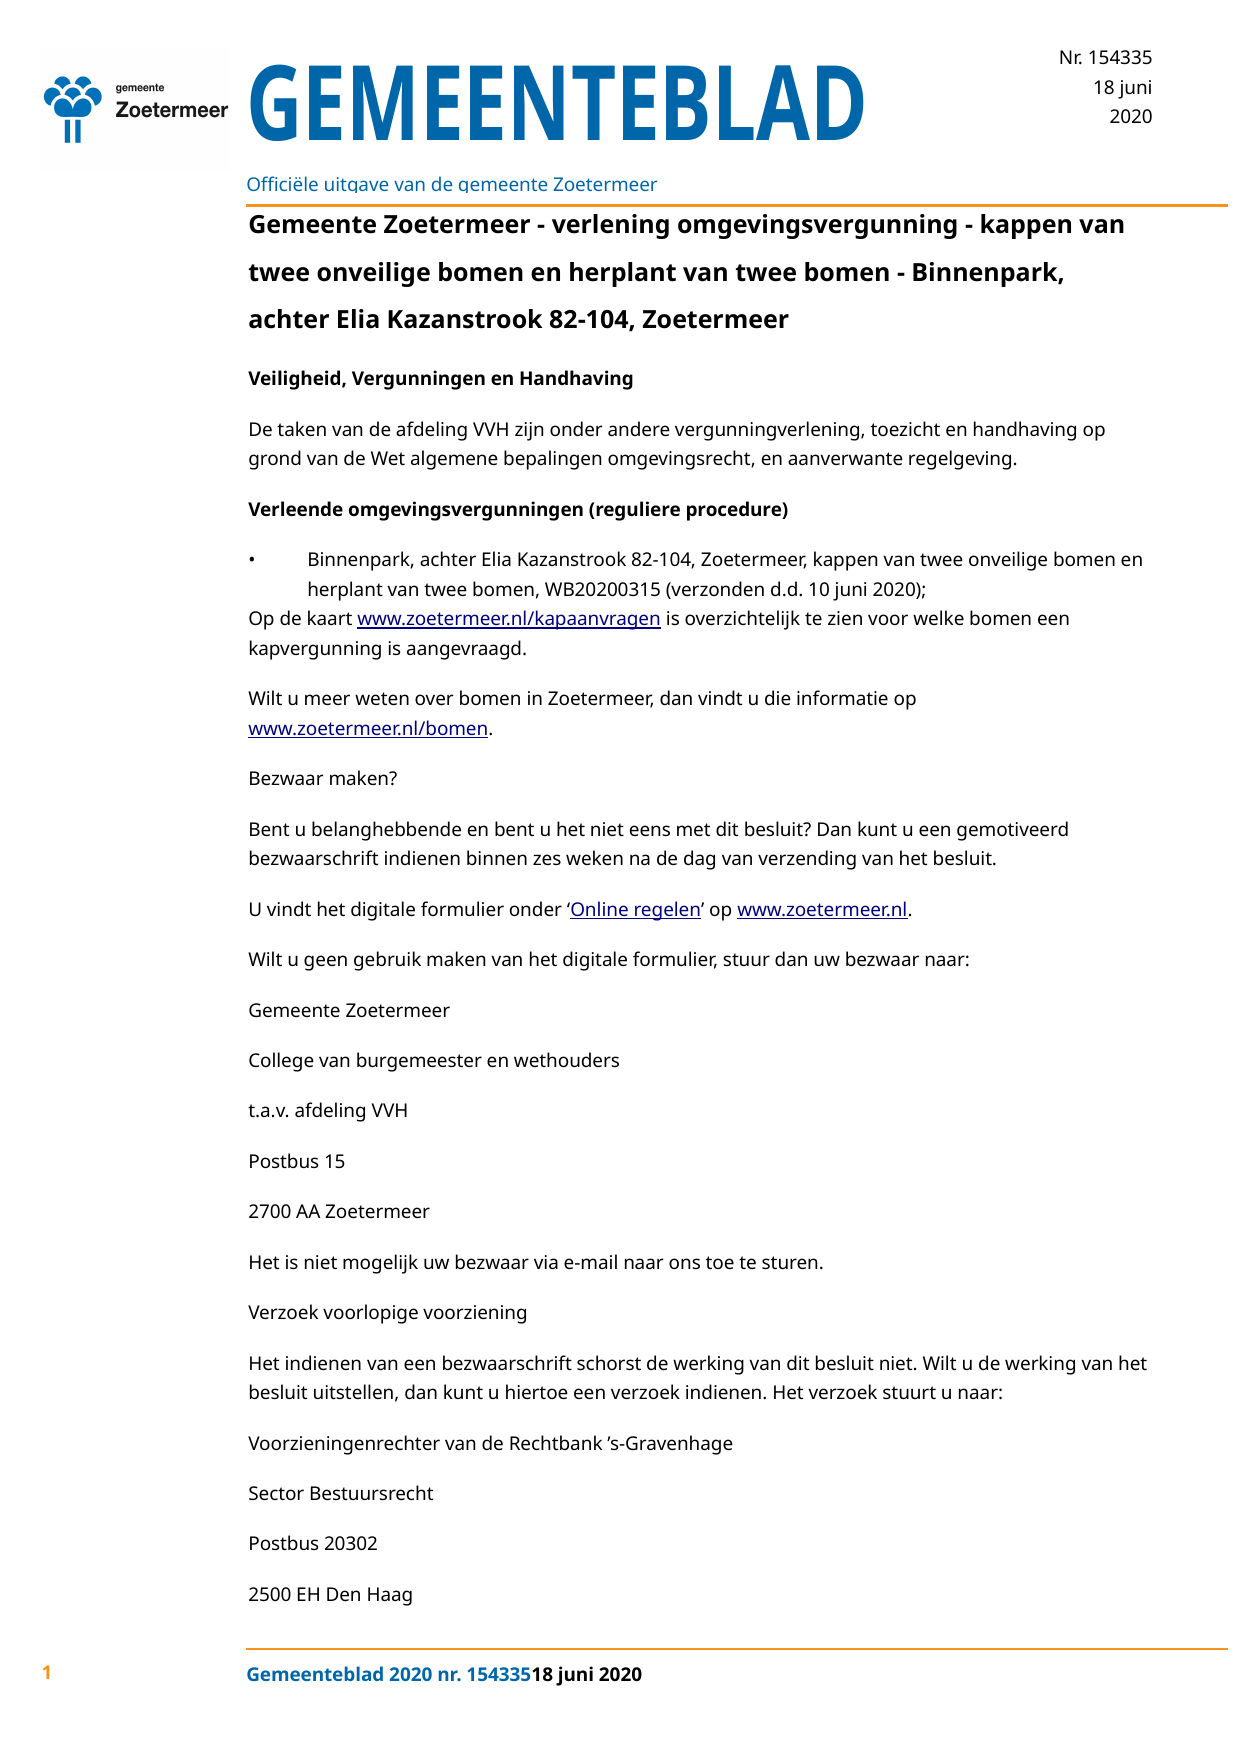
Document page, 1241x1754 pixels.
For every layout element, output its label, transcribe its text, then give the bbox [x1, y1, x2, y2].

text Het indienen van een bezwaarschrift schorst de werking van dit besluit niet. Wilt u de werking van het besluit uitstellen, dan kunt u hiertoe een verzoek indienen. Het verzoek stuurt u naar: [248, 1350, 1152, 1405]
text 2700 AA Zoetermeer [248, 1198, 1152, 1224]
text 2500 EH Den Haag [248, 1581, 1152, 1607]
text Op de kaart www.zoetermeer.nl/kapaanvragen is overzichtelijk te zien voor welke bomen een kapvergunning is aangevraagd. [248, 606, 1152, 661]
text Het is niet mogelijk uw bezwaar via e-mail naar ons toe te sturen. [248, 1249, 1152, 1274]
text t.a.v. afdeling VVH [248, 1098, 1152, 1123]
text Voorzieningenrechter van de Rechtbank ’s-Gravenhage [248, 1430, 1152, 1455]
text Postbus 15 [248, 1148, 1152, 1174]
text Veiligheid, Vergunningen en Handhaving [248, 366, 1152, 391]
list Binnenpark, achter Elia Kazanstrook 82-104, Zoetermeer, kappen van twee onveilige bomen en herplant van twee bomen, WB20200315 (verzonden d.d. 10 juni 2020); [248, 546, 1152, 602]
text De taken van de afdeling VVH zijn onder andere vergunningverlening, toezicht en handhaving op grond van de Wet algemene bepalingen omgevingsrecht, en aanverwante regelgeving. [248, 416, 1152, 471]
text Verzoek voorlopige voorziening [248, 1299, 1152, 1325]
text Postbus 20302 [248, 1531, 1152, 1556]
text Gemeente Zoetermeer - verlening omgevingsvergunning - kappen van twee onveilige bomen en herplant van twee bomen - Binnenpark, achter Elia Kazanstrook 82-104, Zoetermeer [248, 207, 1152, 336]
text Bent u belanghebbende en bent u het niet eens met dit besluit? Dan kunt u een gemotiveerd bezwaarschrift indienen binnen zes weken na de dag van verzending van het besluit. [248, 816, 1152, 871]
text Sector Bestuursrecht [248, 1480, 1152, 1506]
text Wilt u meer weten over bomen in Zoetermeer, dan vindt u die informatie op www.zoetermeer.nl/bomen. [248, 686, 1152, 741]
text Bezwaar maken? [248, 766, 1152, 791]
text Gemeente Zoetermeer [248, 997, 1152, 1022]
text College van burgemeester en wethouders [248, 1047, 1152, 1073]
text U vindt het digitale formulier onder ‘Online regelen’ op www.zoetermeer.nl. [248, 896, 1152, 922]
picture [41, 47, 231, 172]
text Verleende omgevingsvergunningen (reguliere procedure) [248, 496, 1152, 522]
text Wilt u geen gebruik maken van het digitale formulier, stuur dan uw bezwaar naar: [248, 946, 1152, 972]
